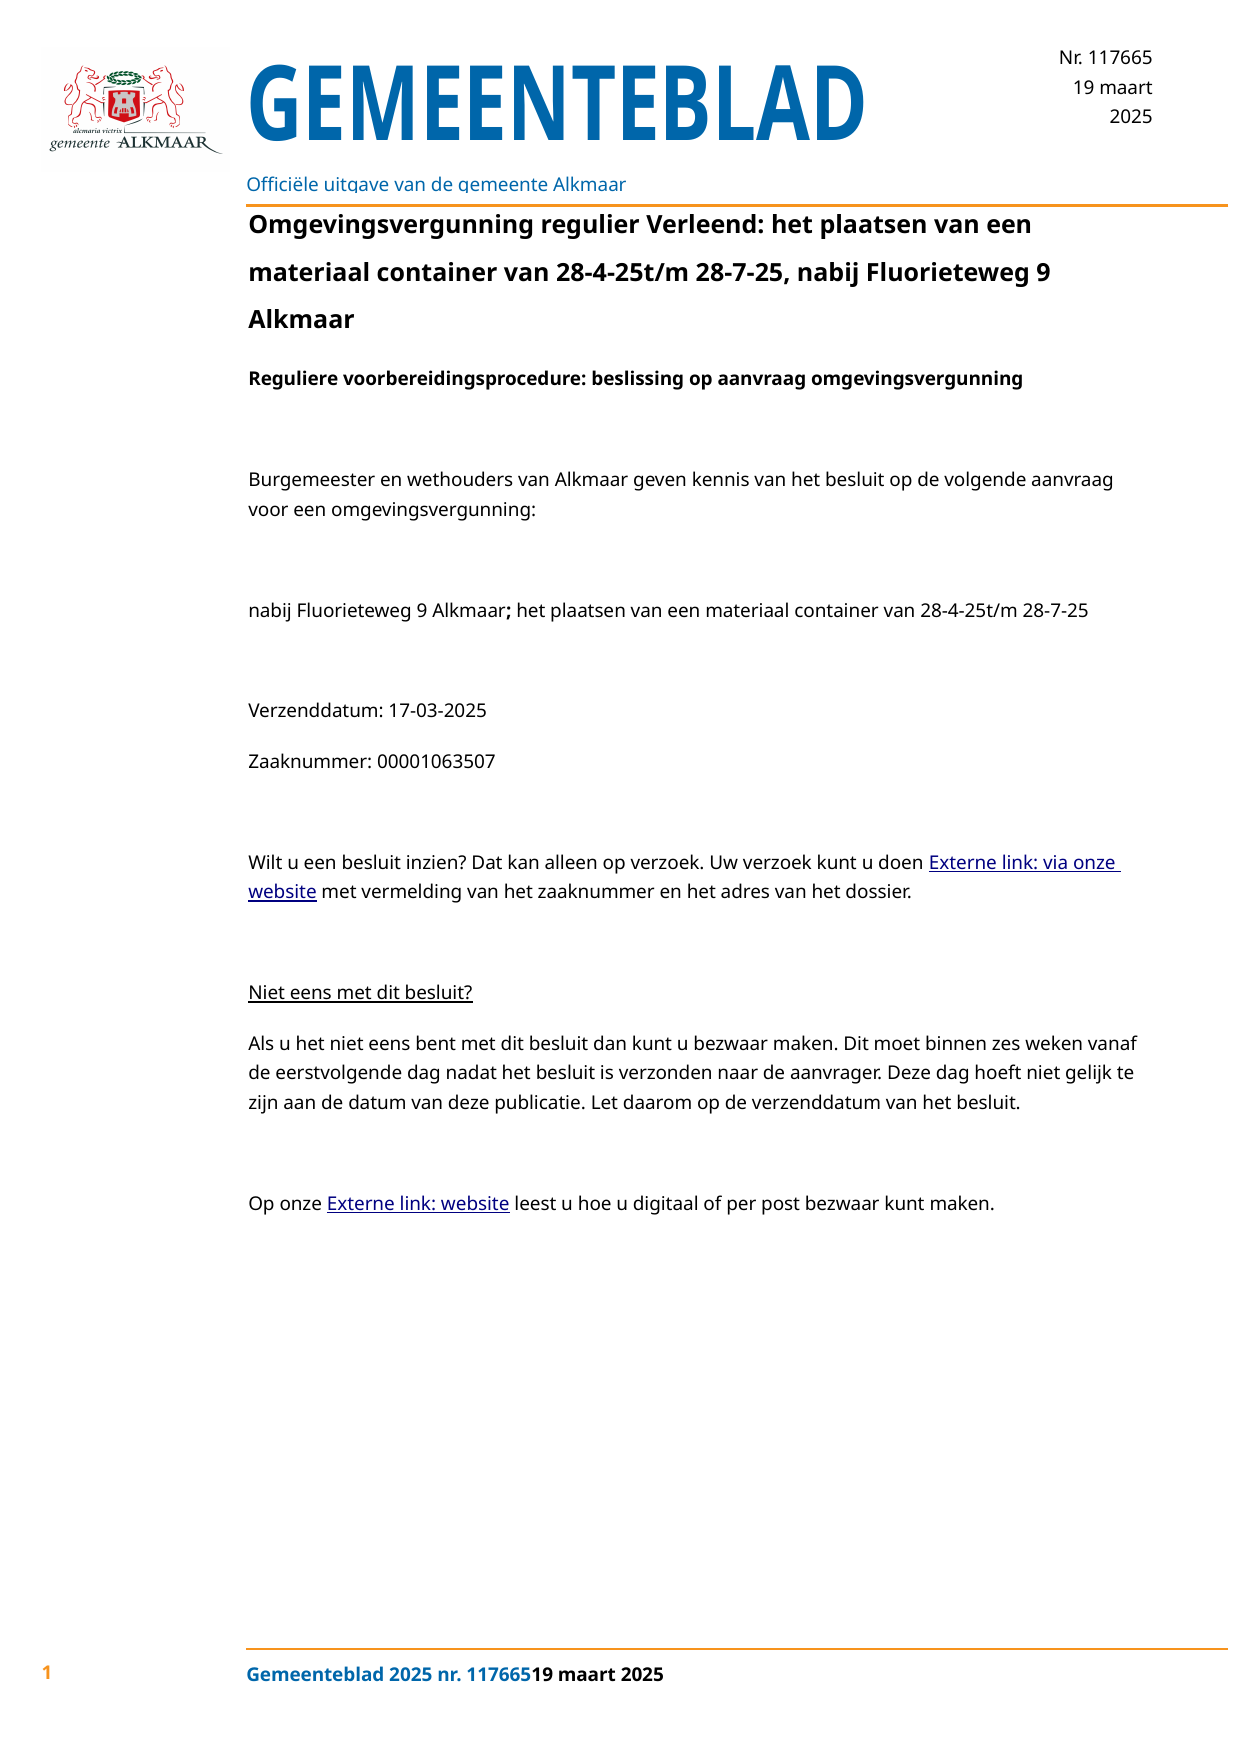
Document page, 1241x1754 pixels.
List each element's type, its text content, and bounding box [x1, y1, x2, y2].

text Niet eens met dit besluit? [248, 979, 1152, 1005]
text Als u het niet eens bent met dit besluit dan kunt u bezwaar maken. Dit moet binnen zes weken vanaf de eerstvolgende dag nadat het besluit is verzonden naar de aanvrager. Deze dag hoeft niet gelijk te zijn aan de datum van deze publicatie. Let daarom op de verzenddatum van het besluit. [248, 1030, 1152, 1114]
text nabij Fluorieteweg 9 Alkmaar; het plaatsen van een materiaal container van 28-4-25t/m 28-7-25 [248, 597, 1152, 622]
text Reguliere voorbereidingsprocedure: beslissing op aanvraag omgevingsvergunning [248, 366, 1152, 391]
text Verzenddatum: 17-03-2025 [248, 698, 1152, 723]
text Zaaknummer: 00001063507 [248, 748, 1152, 774]
text Wilt u een besluit inzien? Dat kan alleen op verzoek. Uw verzoek kunt u doen Externe link: via onze website met vermelding van het zaaknummer en het adres van het dossier. [248, 849, 1152, 904]
picture [41, 47, 231, 172]
text Omgevingsvergunning regulier Verleend: het plaatsen van een materiaal container van 28-4-25t/m 28-7-25, nabij Fluorieteweg 9 Alkmaar [248, 207, 1152, 336]
text Op onze Externe link: website leest u hoe u digitaal of per post bezwaar kunt maken. [248, 1190, 1152, 1215]
text Burgemeester en wethouders van Alkmaar geven kennis van het besluit op de volgende aanvraag voor een omgevingsvergunning: [248, 466, 1152, 522]
